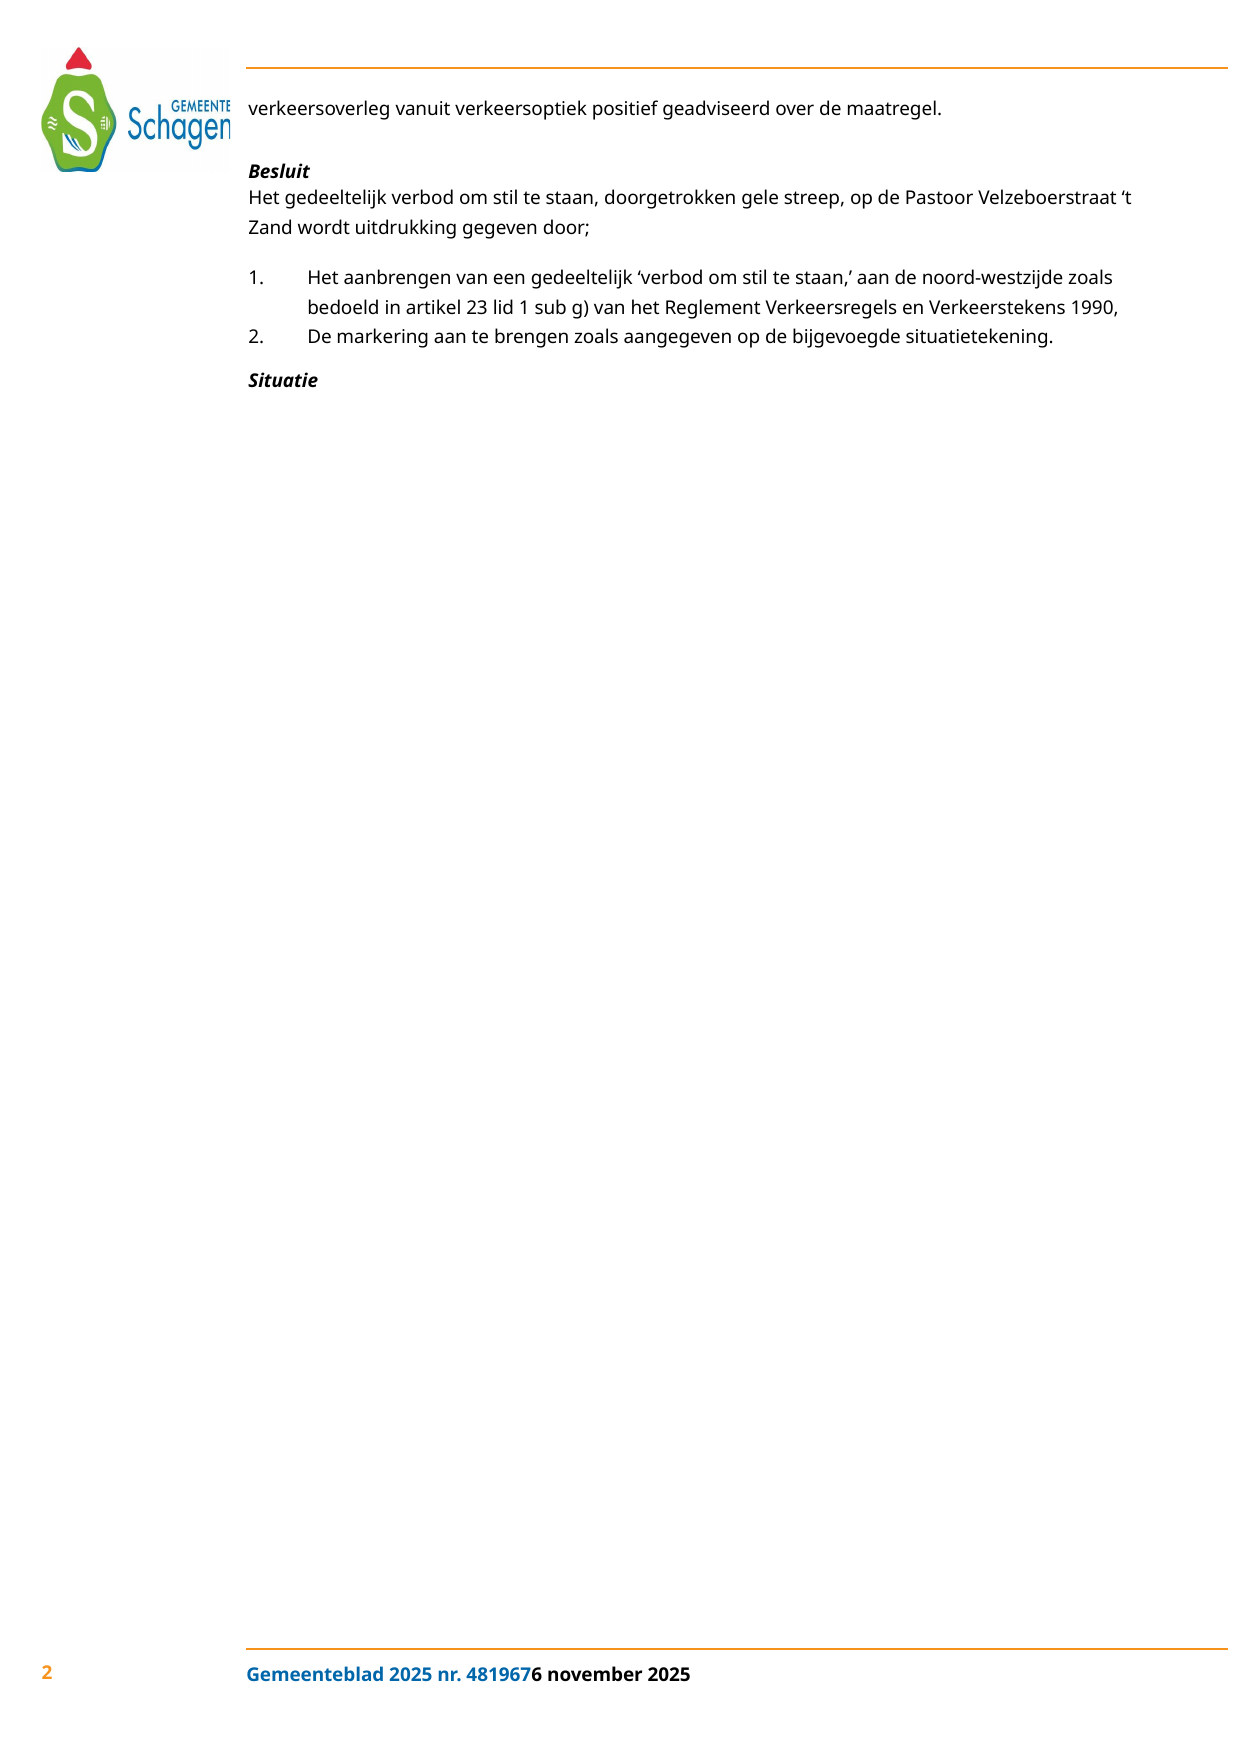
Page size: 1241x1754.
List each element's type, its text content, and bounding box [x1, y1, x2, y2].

list De markering aan te brengen zoals aangegeven op de bijgevoegde situatietekening. [248, 324, 1152, 349]
text Besluit [248, 159, 1152, 184]
text Situatie [248, 367, 1152, 392]
picture [41, 47, 231, 172]
text verkeersoverleg vanuit verkeersoptiek positief geadviseerd over de maatregel. [248, 95, 1152, 121]
text Het gedeeltelijk verbod om stil te staan, doorgetrokken gele streep, op de Pastoor Velzeboerstraat ‘t Zand wordt uitdrukking gegeven door; [248, 184, 1152, 240]
list Het aanbrengen van een gedeeltelijk ‘verbod om stil te staan,’ aan de noord-westzijde zoals bedoeld in artikel 23 lid 1 sub g) van het Reglement Verkeersregels en Verkeerstekens 1990, [248, 264, 1152, 320]
